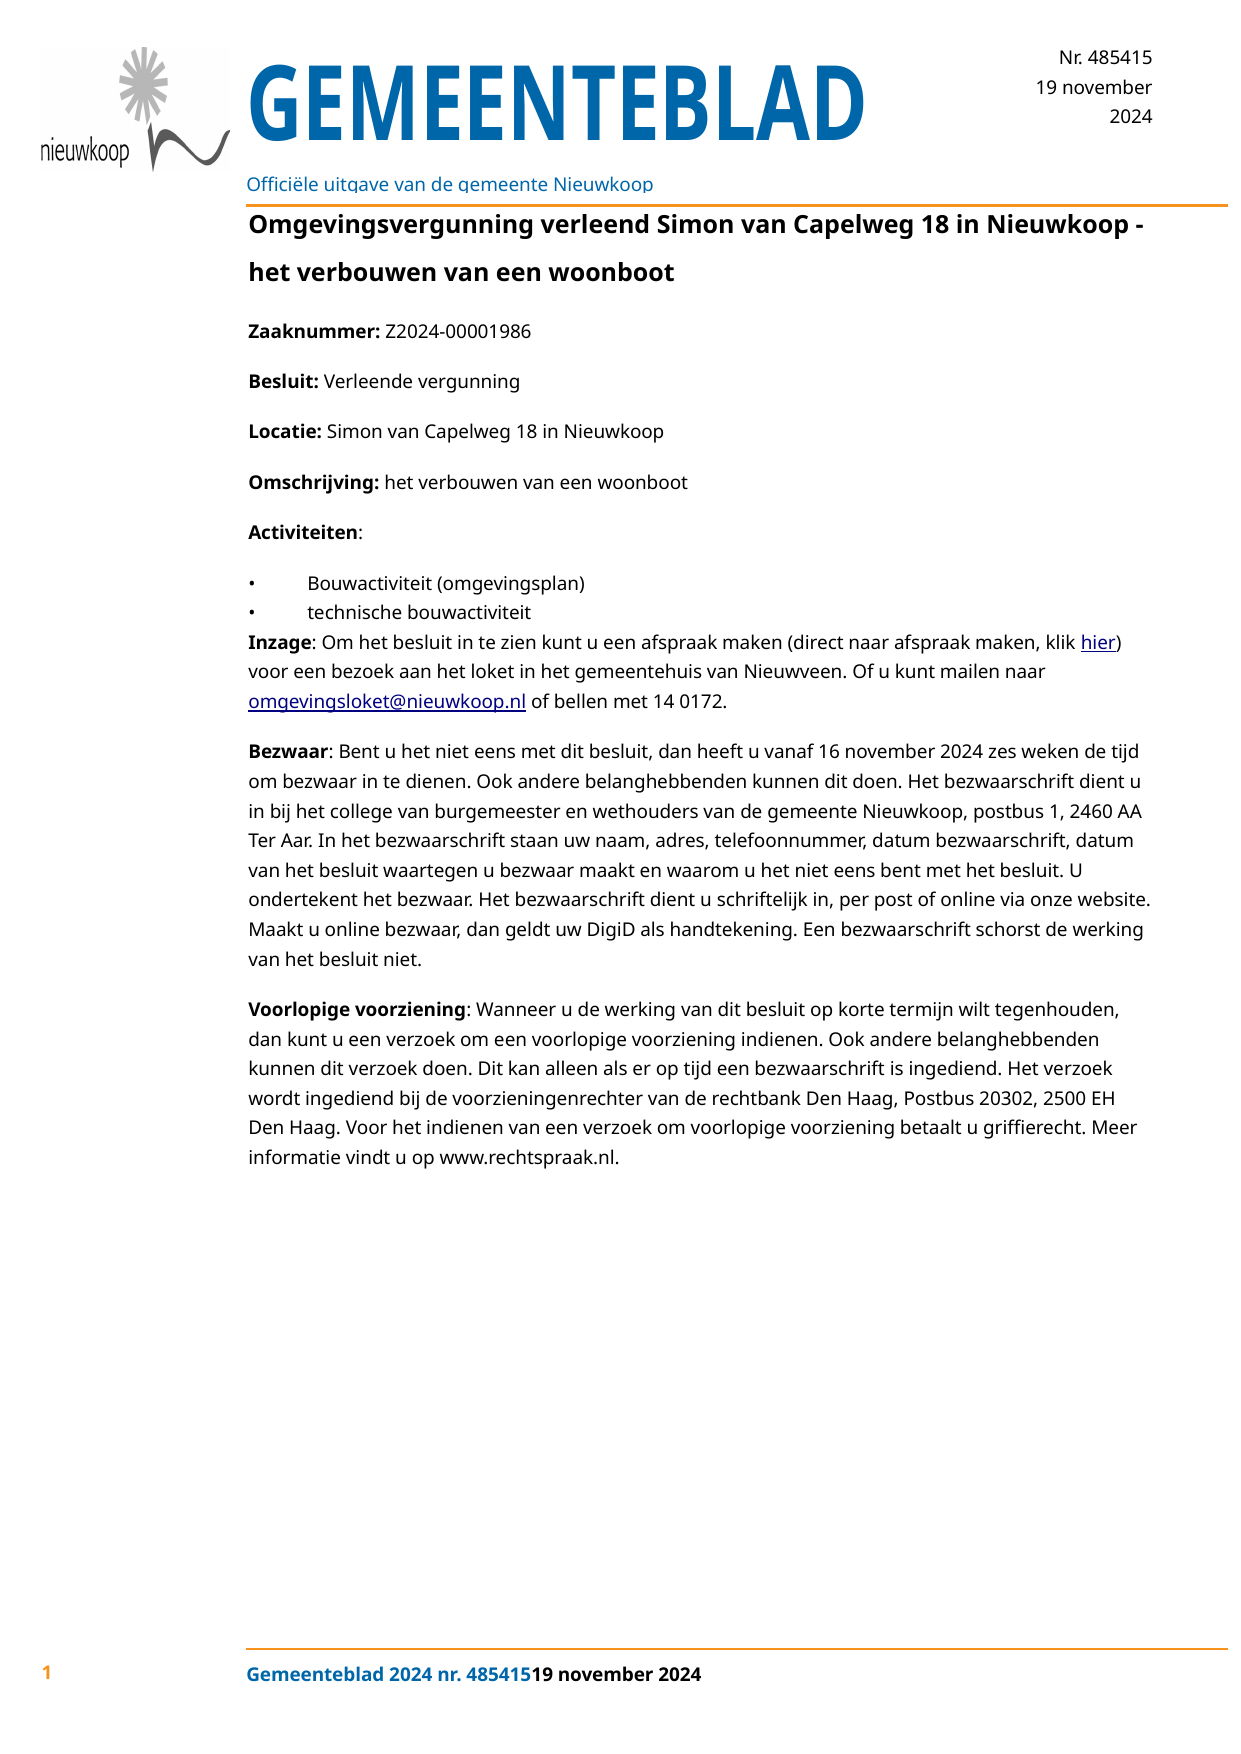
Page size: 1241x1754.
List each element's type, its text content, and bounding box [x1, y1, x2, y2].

text Inzage: Om het besluit in te zien kunt u een afspraak maken (direct naar afspraak maken, klik hier) voor een bezoek aan het loket in het gemeentehuis van Nieuwveen. Of u kunt mailen naar omgevingsloket@nieuwkoop.nl of bellen met 14 0172. [248, 629, 1152, 714]
text Omschrijving: het verbouwen van een woonboot [248, 469, 1152, 495]
list technische bouwactiviteit [248, 599, 1152, 625]
text Voorlopige voorziening: Wanneer u de werking van dit besluit op korte termijn wilt tegenhouden, dan kunt u een verzoek om een voorlopige voorziening indienen. Ook andere belanghebbenden kunnen dit verzoek doen. Dit kan alleen als er op tijd een bezwaarschrift is ingediend. Het verzoek wordt ingediend bij de voorzieningenrechter van de rechtbank Den Haag, Postbus 20302, 2500 EH Den Haag. Voor het indienen van een verzoek om voorlopige voorziening betaalt u griffierecht. Meer informatie vindt u op www.rechtspraak.nl. [248, 996, 1152, 1170]
text Zaaknummer: Z2024-00001986 [248, 318, 1152, 344]
text Omgevingsvergunning verleend Simon van Capelweg 18 in Nieuwkoop - het verbouwen van een woonboot [248, 207, 1152, 288]
text Locatie: Simon van Capelweg 18 in Nieuwkoop [248, 419, 1152, 444]
text Activiteiten: [248, 519, 1152, 545]
list Bouwactiviteit (omgevingsplan) [248, 570, 1152, 596]
picture [41, 47, 231, 172]
text Besluit: Verleende vergunning [248, 368, 1152, 394]
text Bezwaar: Bent u het niet eens met dit besluit, dan heeft u vanaf 16 november 2024 zes weken de tijd om bezwaar in te dienen. Ook andere belanghebbenden kunnen dit doen. Het bezwaarschrift dient u in bij het college van burgemeester en wethouders van de gemeente Nieuwkoop, postbus 1, 2460 AA Ter Aar. In het bezwaarschrift staan uw naam, adres, telefoonnummer, datum bezwaarschrift, datum van het besluit waartegen u bezwaar maakt en waarom u het niet eens bent met het besluit. U ondertekent het bezwaar. Het bezwaarschrift dient u schriftelijk in, per post of online via onze website. Maakt u online bezwaar, dan geldt uw DigiD als handtekening. Een bezwaarschrift schorst de werking van het besluit niet. [248, 739, 1152, 972]
